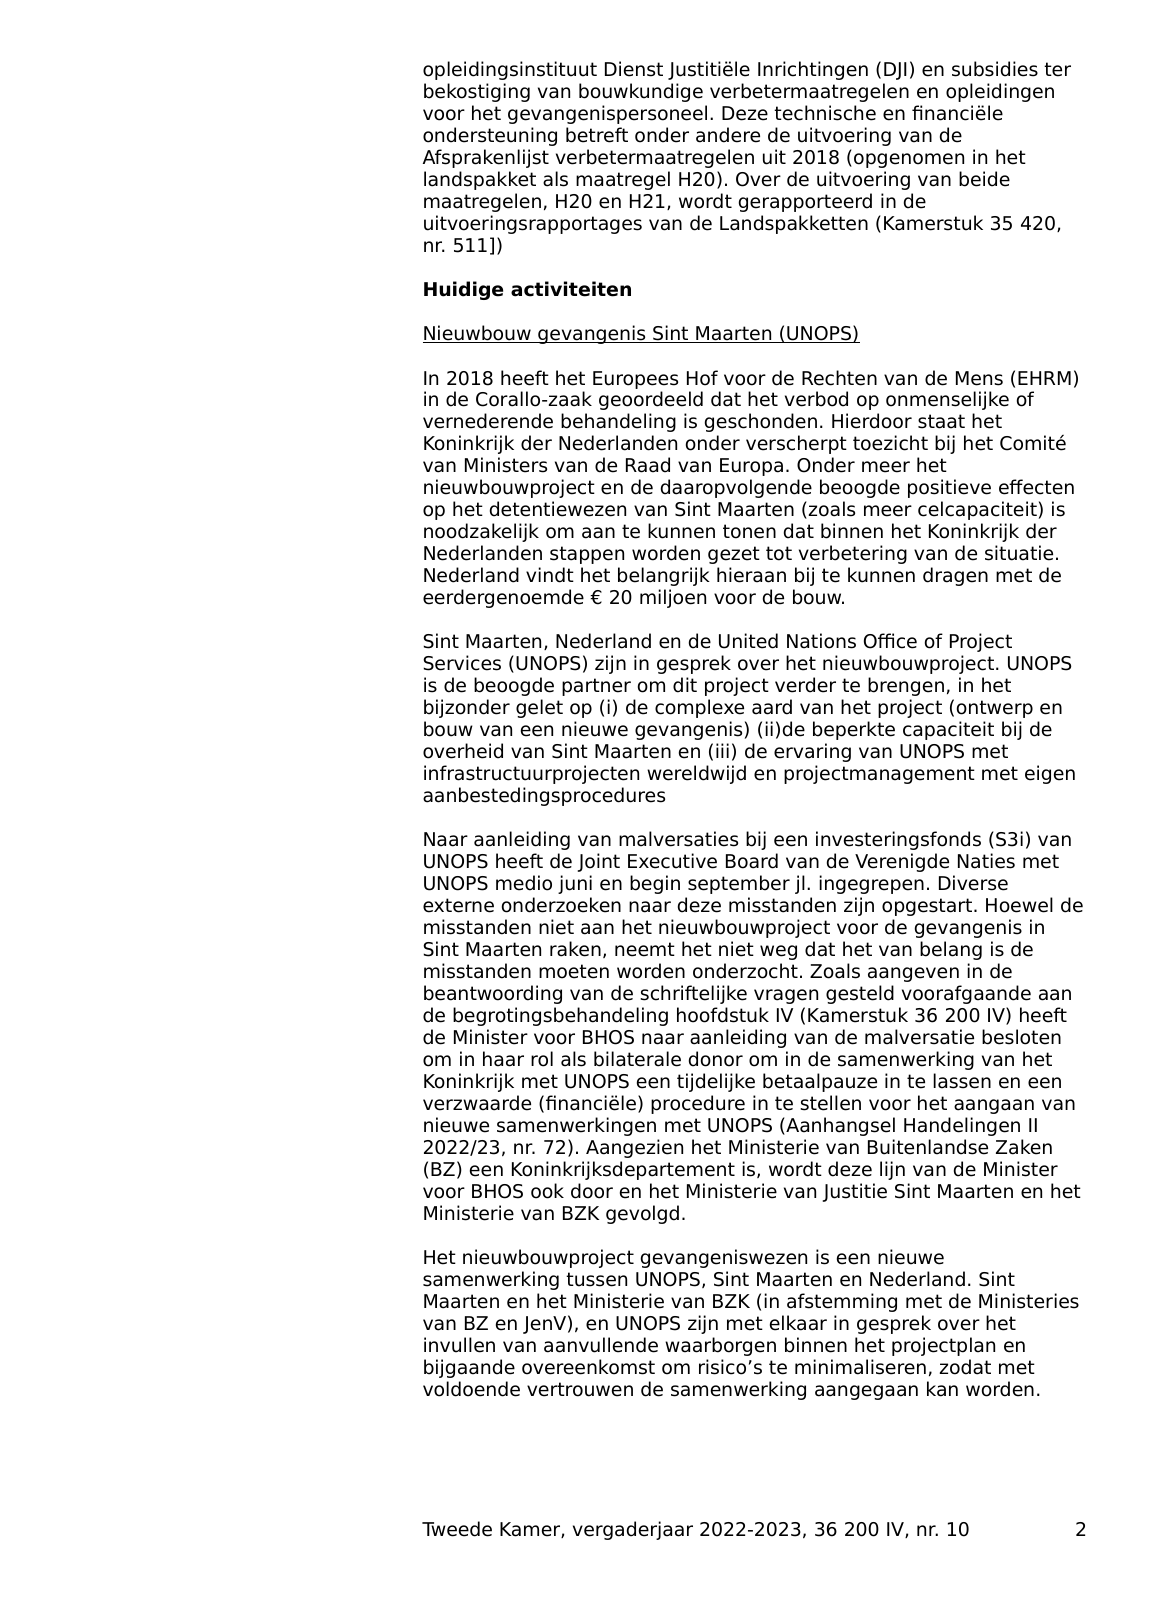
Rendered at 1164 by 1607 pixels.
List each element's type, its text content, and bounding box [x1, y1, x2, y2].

text opleidingsinstituut Dienst Justitiële Inrichtingen (DJI) en subsidies ter bekostiging van bouwkundige verbetermaatregelen en opleidingen voor het gevangenispersoneel. Deze technische en financiële ondersteuning betreft onder andere de uitvoering van de Afsprakenlijst verbetermaatregelen uit 2018 (opgenomen in het landspakket als maatregel H20). Over de uitvoering van beide maatregelen, H20 en H21, wordt gerapporteerd in de uitvoeringsrapportages van de Landspakketten (Kamerstuk 35 420, nr. 511]) [422, 59, 1087, 257]
subtitle Huidige activiteiten [422, 279, 1087, 301]
text In 2018 heeft het Europees Hof voor de Rechten van de Mens (EHRM) in de Corallo-zaak geoordeeld dat het verbod op onmenselijke of vernederende behandeling is geschonden. Hierdoor staat het Koninkrijk der Nederlanden onder verscherpt toezicht bij het Comité van Ministers van de Raad van Europa. Onder meer het nieuwbouwproject en de daaropvolgende beoogde positieve effecten op het detentiewezen van Sint Maarten (zoals meer celcapaciteit) is noodzakelijk om aan te kunnen tonen dat binnen het Koninkrijk der Nederlanden stappen worden gezet tot verbetering van de situatie. Nederland vindt het belangrijk hieraan bij te kunnen dragen met de eerdergenoemde € 20 miljoen voor de bouw. [422, 367, 1087, 609]
text Sint Maarten, Nederland en de United Nations Office of Project Services (UNOPS) zijn in gesprek over het nieuwbouwproject. UNOPS is de beoogde partner om dit project verder te brengen, in het bijzonder gelet op (i) de complexe aard van het project (ontwerp en bouw van een nieuwe gevangenis) (ii)de beperkte capaciteit bij de overheid van Sint Maarten en (iii) de ervaring van UNOPS met infrastructuurprojecten wereldwijd en projectmanagement met eigen aanbestedingsprocedures [422, 631, 1087, 807]
text Naar aanleiding van malversaties bij een investeringsfonds (S3i) van UNOPS heeft de Joint Executive Board van de Verenigde Naties met UNOPS medio juni en begin september jl. ingegrepen. Diverse externe onderzoeken naar deze misstanden zijn opgestart. Hoewel de misstanden niet aan het nieuwbouwproject voor de gevangenis in Sint Maarten raken, neemt het niet weg dat het van belang is de misstanden moeten worden onderzocht. Zoals aangeven in de beantwoording van de schriftelijke vragen gesteld voorafgaande aan de begrotingsbehandeling hoofdstuk IV (Kamerstuk 36 200 IV) heeft de Minister voor BHOS naar aanleiding van de malversatie besloten om in haar rol als bilaterale donor om in de samenwerking van het Koninkrijk met UNOPS een tijdelijke betaalpauze in te lassen en een verzwaarde (financiële) procedure in te stellen voor het aangaan van nieuwe samenwerkingen met UNOPS (Aanhangsel Handelingen II 2022/23, nr. 72). Aangezien het Ministerie van Buitenlandse Zaken (BZ) een Koninkrijksdepartement is, wordt deze lijn van de Minister voor BHOS ook door en het Ministerie van Justitie Sint Maarten en het Ministerie van BZK gevolgd. [422, 829, 1087, 1225]
subtitle Nieuwbouw gevangenis Sint Maarten (UNOPS) [422, 323, 1087, 345]
text Het nieuwbouwproject gevangeniswezen is een nieuwe samenwerking tussen UNOPS, Sint Maarten en Nederland. Sint Maarten en het Ministerie van BZK (in afstemming met de Ministeries van BZ en JenV), en UNOPS zijn met elkaar in gesprek over het invullen van aanvullende waarborgen binnen het projectplan en bijgaande overeenkomst om risico’s te minimaliseren, zodat met voldoende vertrouwen de samenwerking aangegaan kan worden. [422, 1247, 1087, 1401]
